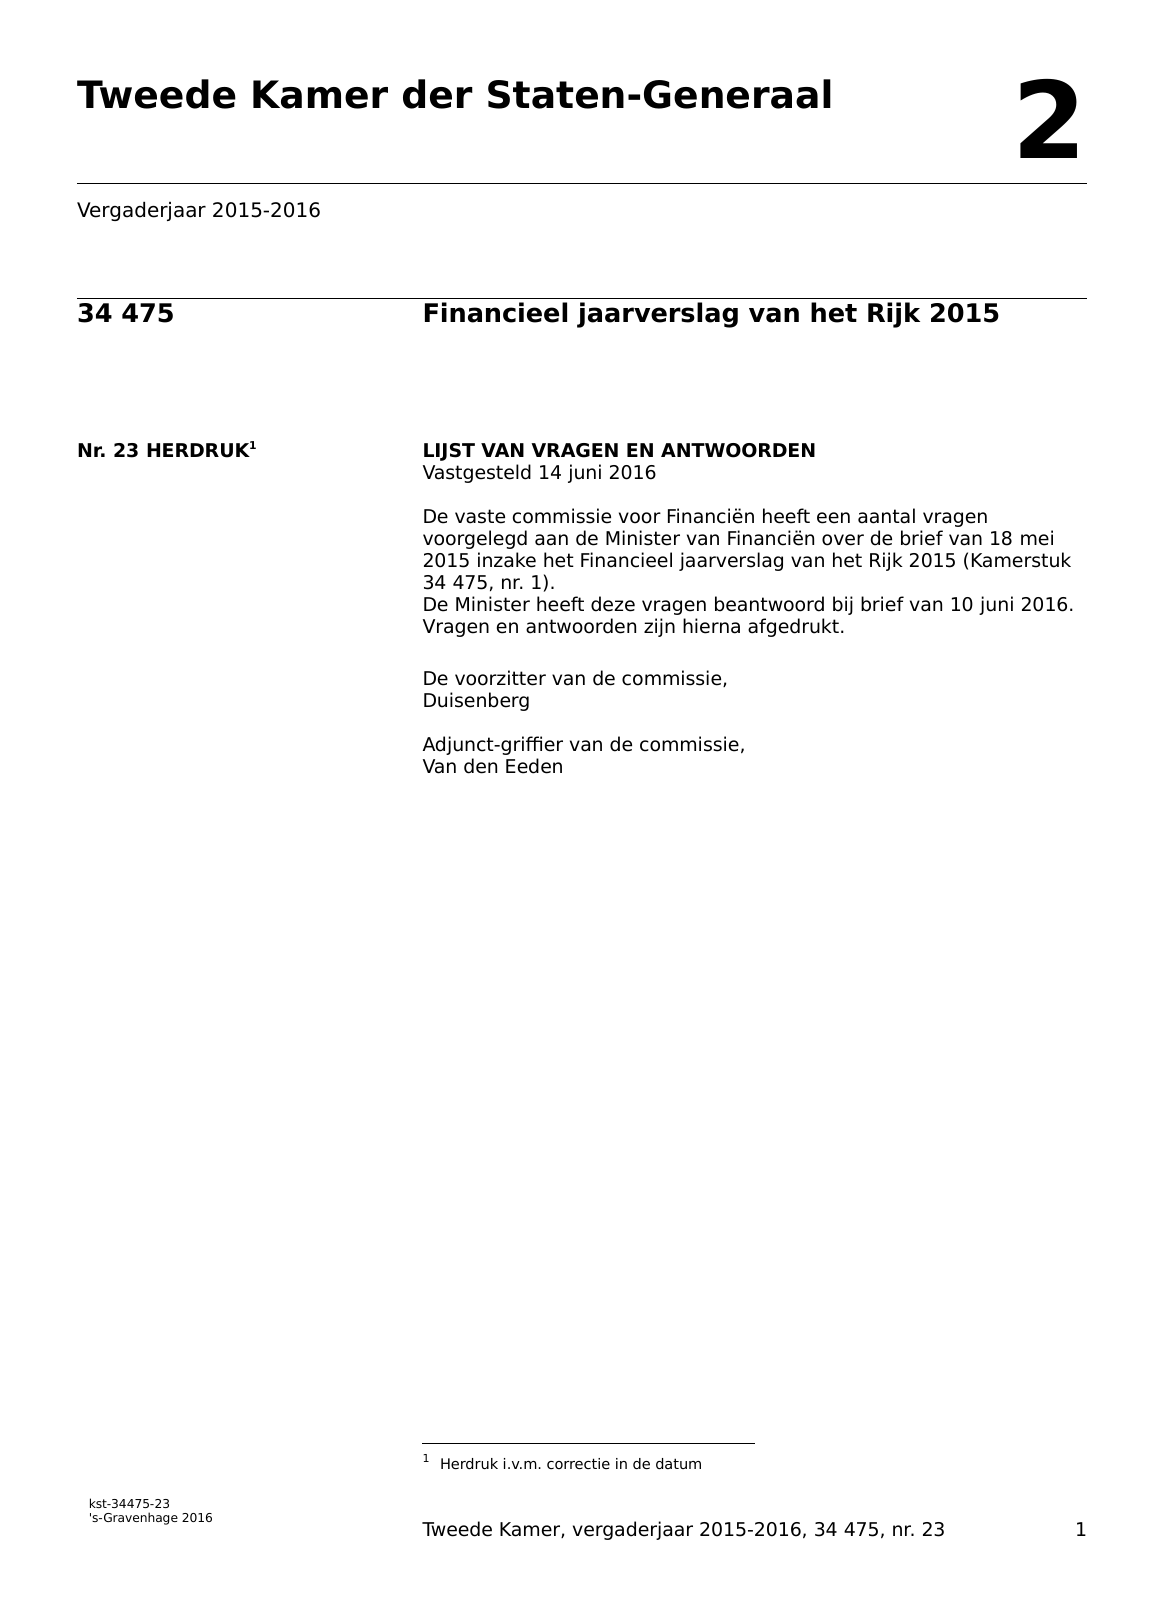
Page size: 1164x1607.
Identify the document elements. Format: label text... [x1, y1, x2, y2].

table_cell Vergaderjaar 2015-2016 [77, 184, 1087, 298]
subtitle 34 475 Financieel jaarverslag van het Rijk 2015 [77, 299, 1087, 329]
text De vaste commissie voor Financiën heeft een aantal vragen voorgelegd aan de Minister van Financiën over de brief van 18 mei 2015 inzake het Financieel jaarverslag van het Rijk 2015 (Kamerstuk 34 475, nr. 1). [422, 506, 1087, 594]
text 's-Gravenhage 2016 [88, 1511, 323, 1525]
text De voorzitter van de commissie, Duisenberg [422, 668, 1087, 712]
text Herdruk i.v.m. correctie in de datum [422, 1452, 1087, 1474]
text kst-34475-23 [88, 1497, 323, 1511]
subtitle Nr. 23 HERDRUK LIJST VAN VRAGEN EN ANTWOORDEN [77, 440, 1087, 462]
text De Minister heeft deze vragen beantwoord bij brief van 10 juni 2016. Vragen en antwoorden zijn hierna afgedrukt. [422, 594, 1087, 638]
text Adjunct-griffier van de commissie, Van den Eeden [422, 734, 1087, 778]
text Vastgesteld 14 juni 2016 [422, 462, 1087, 484]
table_header Tweede Kamer der Staten-Generaal [77, 59, 886, 183]
table_header 2 [886, 59, 1087, 183]
